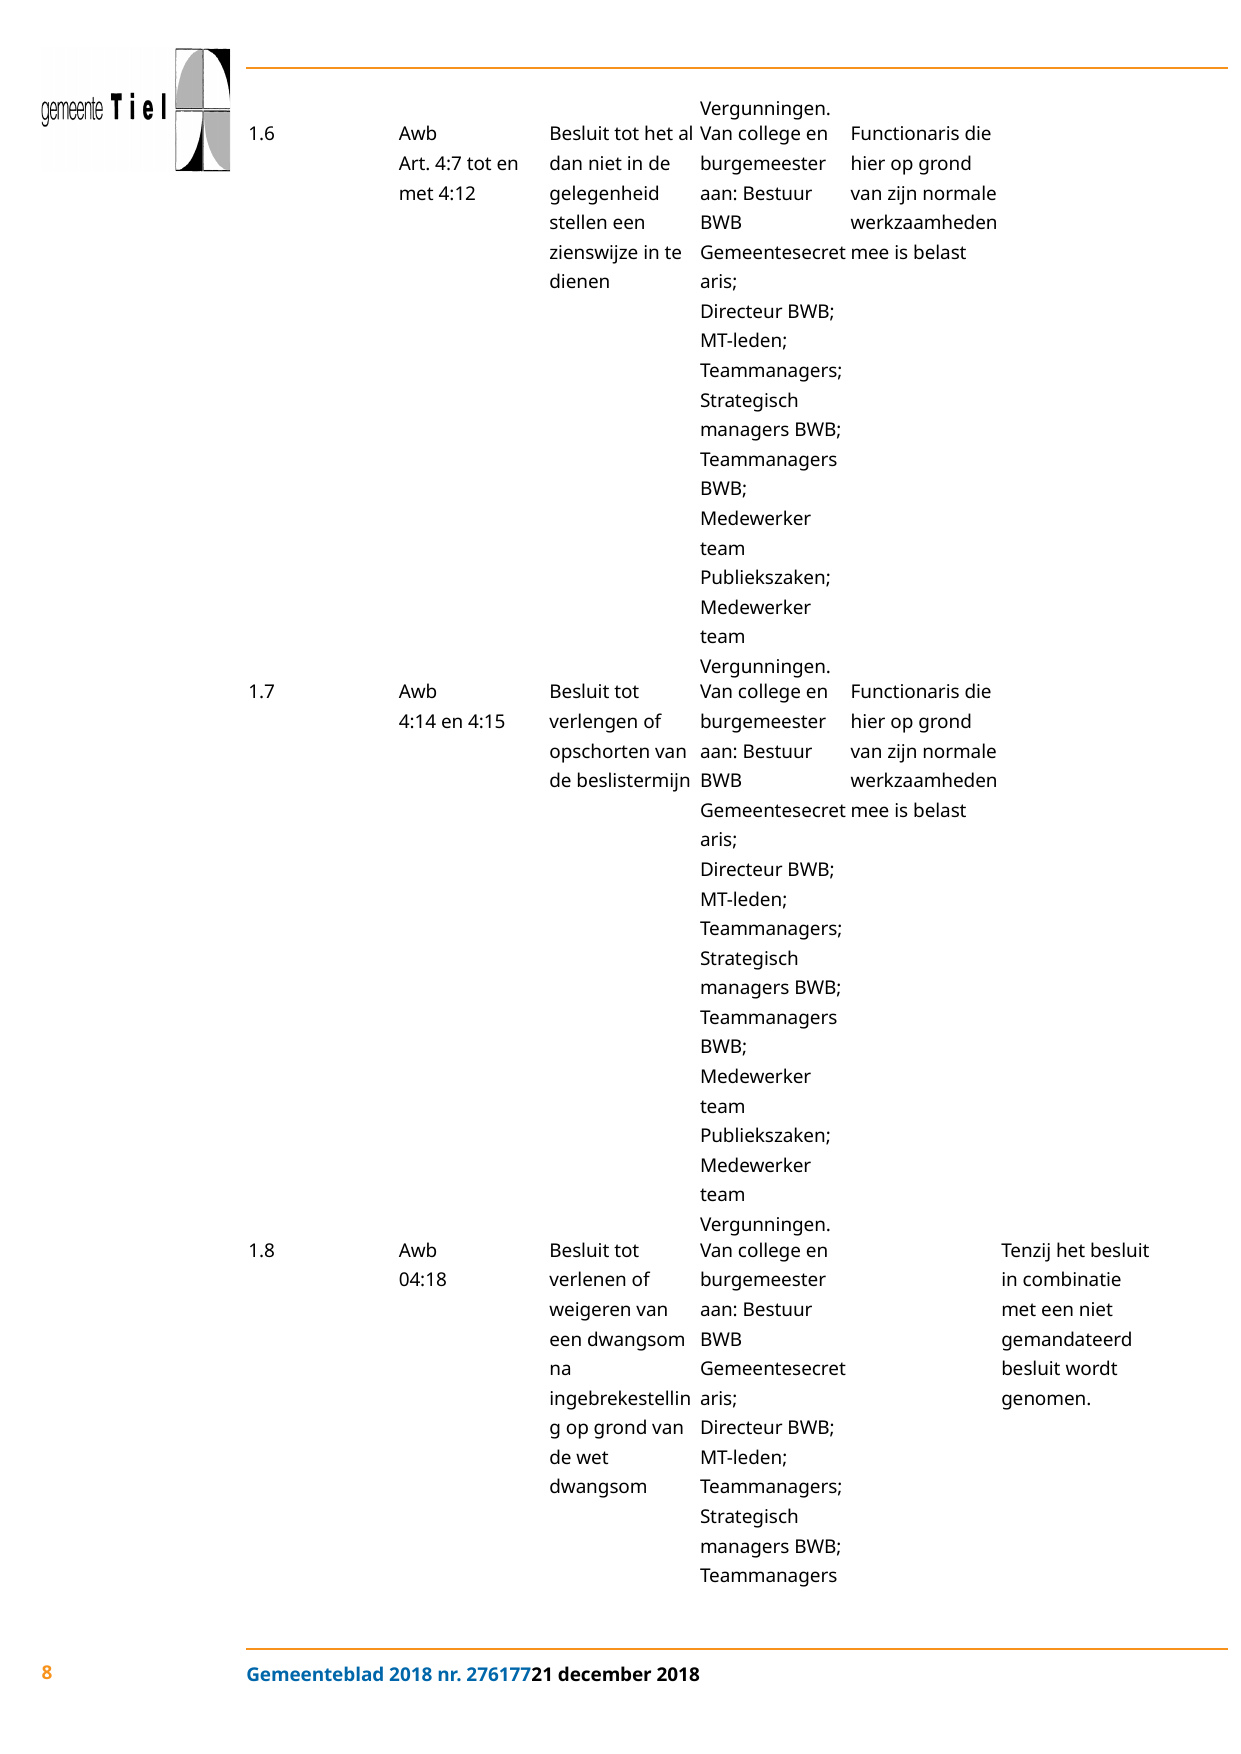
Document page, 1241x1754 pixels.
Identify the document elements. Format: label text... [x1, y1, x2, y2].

table_cell Van college en burgemeester aan: Bestuur BWB Gemeentesecretaris; Directeur BWB; MT-leden; Teammanagers; Strategisch managers BWB; Teammanagers BWB; Medewerker team Publiekszaken; Medewerker team Vergunningen. [700, 121, 850, 679]
table_cell Awb 4:14 en 4:15 [399, 679, 549, 1237]
table_cell Besluit tot het al dan niet in de gelegenheid stellen een zienswijze in te dienen [549, 121, 700, 679]
table_cell Awb Art. 4:7 tot en met 4:12 [399, 121, 549, 679]
table_cell [1001, 679, 1152, 1237]
table_cell [549, 95, 700, 121]
table_cell Van college en burgemeester aan: Bestuur BWB Gemeentesecretaris; Directeur BWB; MT-leden; Teammanagers; Strategisch managers BWB; Teammanagers [700, 1237, 850, 1588]
table_cell Vergunningen. [700, 95, 850, 121]
table_cell Van college en burgemeester aan: Bestuur BWB Gemeentesecretaris; Directeur BWB; MT-leden; Teammanagers; Strategisch managers BWB; Teammanagers BWB; Medewerker team Publiekszaken; Medewerker team Vergunningen. [700, 679, 850, 1237]
table_cell [850, 95, 1001, 121]
picture [41, 47, 231, 172]
table_cell Functionaris die hier op grond van zijn normale werkzaamheden mee is belast [850, 121, 1001, 679]
table_cell [850, 1237, 1001, 1588]
table_cell 1.8 [248, 1237, 398, 1588]
table_cell Functionaris die hier op grond van zijn normale werkzaamheden mee is belast [850, 679, 1001, 1237]
table_cell Besluit tot verlengen of opschorten van de beslistermijn [549, 679, 700, 1237]
table_cell [248, 95, 398, 121]
table_cell 1.7 [248, 679, 398, 1237]
table_cell 1.6 [248, 121, 398, 679]
table_cell Tenzij het besluit in combinatie met een niet gemandateerd besluit wordt genomen. [1001, 1237, 1152, 1588]
table_cell [399, 95, 549, 121]
table_cell [1001, 121, 1152, 679]
table_cell Besluit tot verlenen of weigeren van een dwangsom na ingebrekestelling op grond van de wet dwangsom [549, 1237, 700, 1588]
table_cell Awb 04:18 [399, 1237, 549, 1588]
table_cell [1001, 95, 1152, 121]
